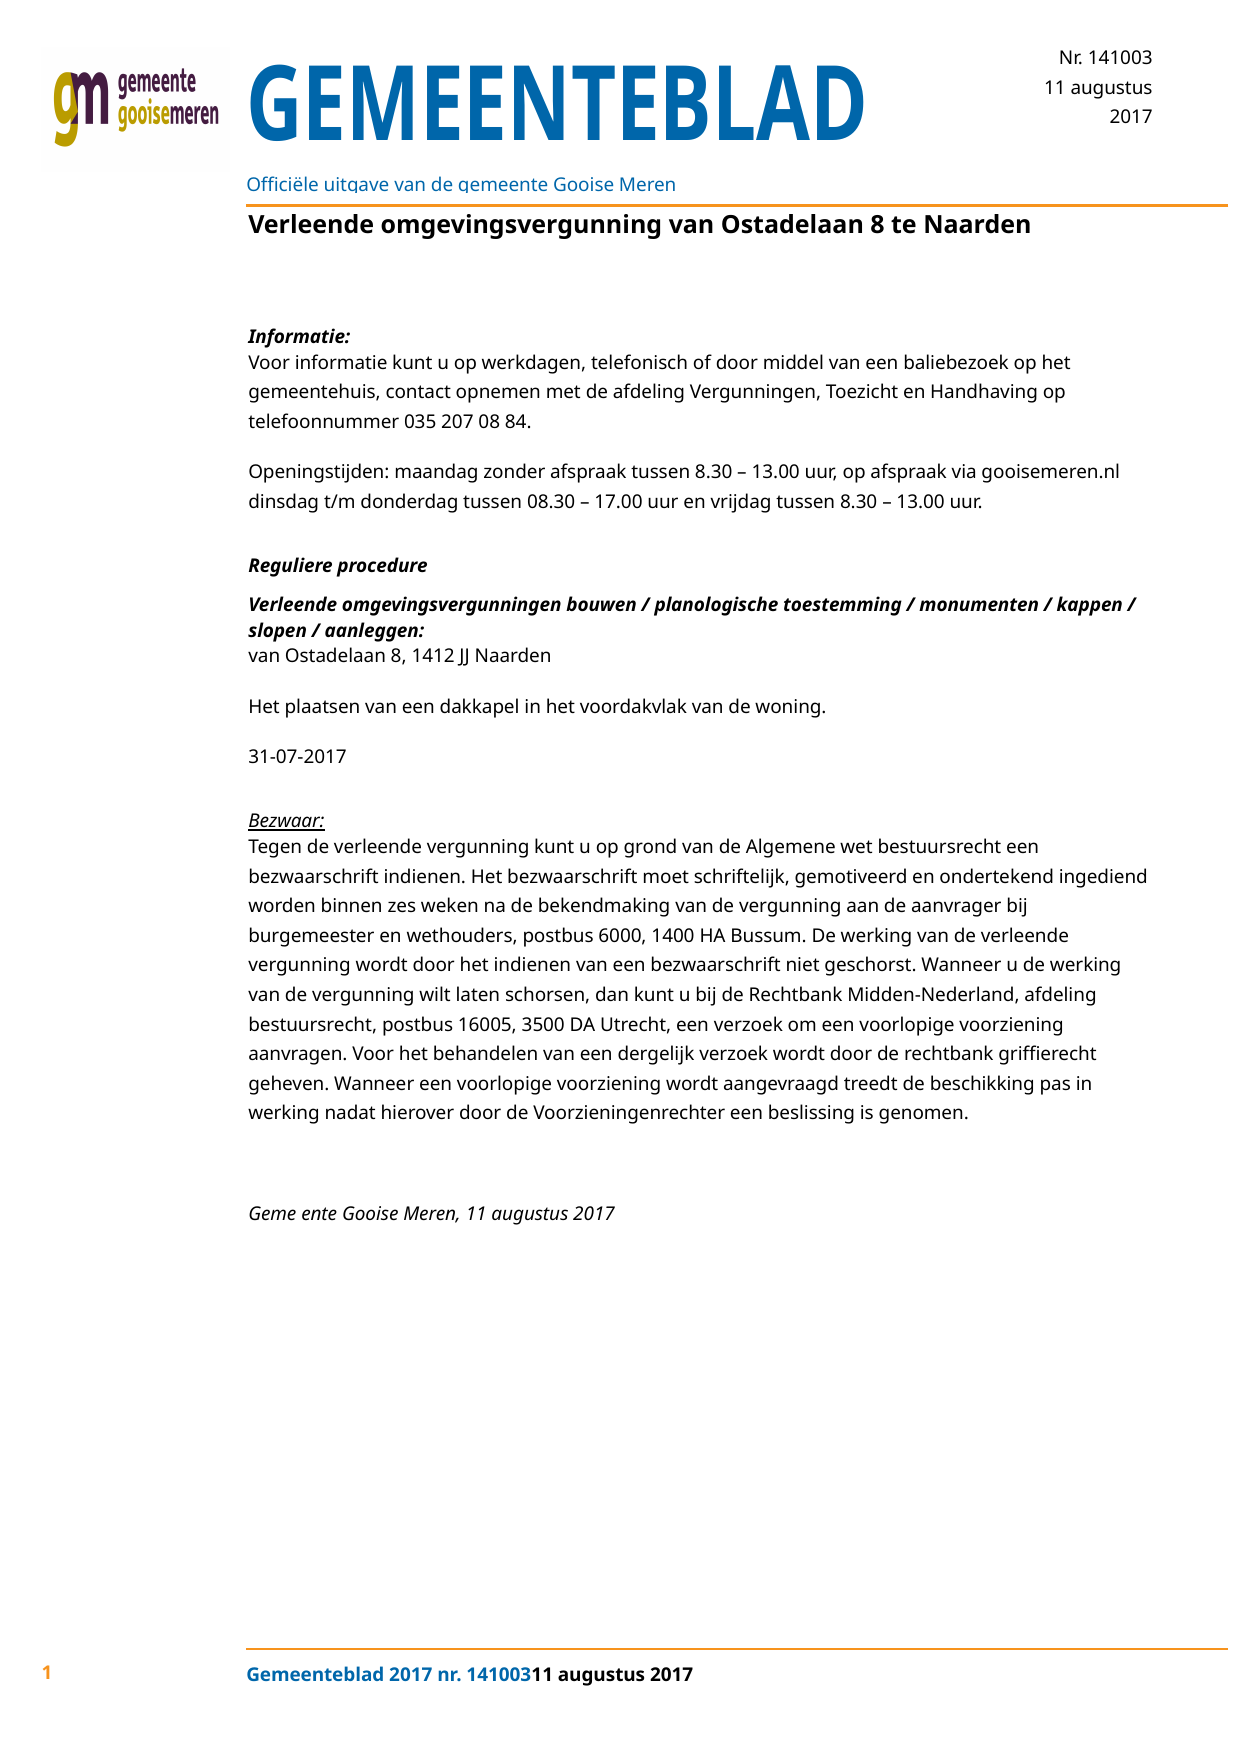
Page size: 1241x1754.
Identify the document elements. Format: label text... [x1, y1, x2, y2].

picture [41, 47, 231, 172]
text 31-07-2017 [248, 743, 1152, 769]
text Geme ente Gooise Meren, 11 augustus 2017 [248, 1200, 1152, 1226]
text van Ostadelaan 8, 1412 JJ Naarden [248, 643, 1152, 668]
text Het plaatsen van een dakkapel in het voordakvlak van de woning. [248, 693, 1152, 719]
text Openingstijden: maandag zonder afspraak tussen 8.30 – 13.00 uur, op afspraak via gooisemeren.nl dinsdag t/m donderdag tussen 08.30 – 17.00 uur en vrijdag tussen 8.30 – 13.00 uur. [248, 458, 1152, 514]
text Reguliere procedure [248, 552, 1152, 578]
text Verleende omgevingsvergunningen bouwen / planologische toestemming / monumenten / kappen / slopen / aanleggen: [248, 591, 1152, 643]
text Informatie: [248, 323, 1152, 349]
text Tegen de verleende vergunning kunt u op grond van de Algemene wet bestuursrecht een bezwaarschrift indienen. Het bezwaarschrift moet schriftelijk, gemotiveerd en ondertekend ingediend worden binnen zes weken na de bekendmaking van de vergunning aan de aanvrager bij burgemeester en wethouders, postbus 6000, 1400 HA Bussum. De werking van de verleende vergunning wordt door het indienen van een bezwaarschrift niet geschorst. Wanneer u de werking van de vergunning wilt laten schorsen, dan kunt u bij de Rechtbank Midden-Nederland, afdeling bestuursrecht, postbus 16005, 3500 DA Utrecht, een verzoek om een voorlopige voorziening aanvragen. Voor het behandelen van een dergelijk verzoek wordt door de rechtbank griffierecht geheven. Wanneer een voorlopige voorziening wordt aangevraagd treedt de beschikking pas in werking nadat hierover door de Voorzieningenrechter een beslissing is genomen. [248, 833, 1152, 1125]
text Voor informatie kunt u op werkdagen, telefonisch of door middel van een baliebezoek op het gemeentehuis, contact opnemen met de afdeling Vergunningen, Toezicht en Handhaving op telefoonnummer 035 207 08 84. [248, 349, 1152, 434]
text Bezwaar: [248, 807, 1152, 833]
text Verleende omgevingsvergunning van Ostadelaan 8 te Naarden [248, 207, 1152, 241]
